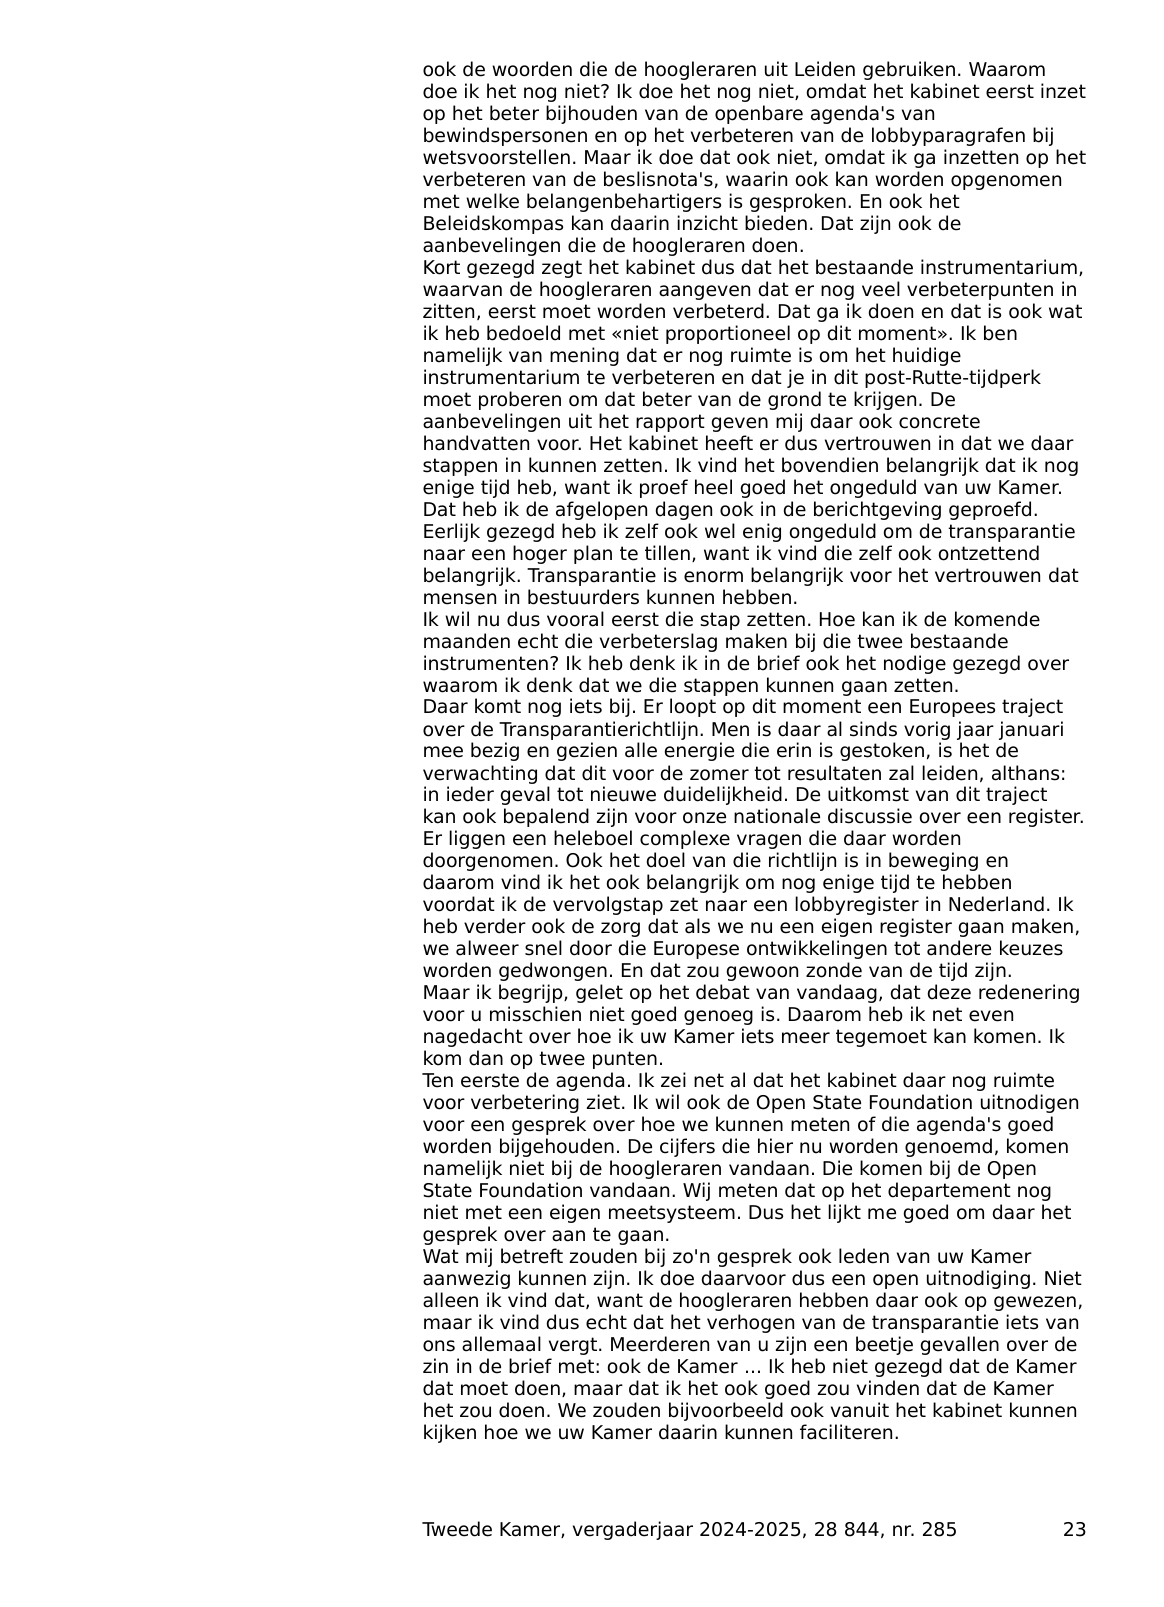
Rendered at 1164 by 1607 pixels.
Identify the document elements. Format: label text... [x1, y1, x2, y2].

text Ten eerste de agenda. Ik zei net al dat het kabinet daar nog ruimte voor verbetering ziet. Ik wil ook de Open State Foundation uitnodigen voor een gesprek over hoe we kunnen meten of die agenda's goed worden bijgehouden. De cijfers die hier nu worden genoemd, komen namelijk niet bij de hoogleraren vandaan. Die komen bij de Open State Foundation vandaan. Wij meten dat op het departement nog niet met een eigen meetsysteem. Dus het lijkt me goed om daar het gesprek over aan te gaan. [422, 1070, 1087, 1246]
text Ik wil nu dus vooral eerst die stap zetten. Hoe kan ik de komende maanden echt die verbeterslag maken bij die twee bestaande instrumenten? Ik heb denk ik in de brief ook het nodige gezegd over waarom ik denk dat we die stappen kunnen gaan zetten. [422, 608, 1087, 696]
text Kort gezegd zegt het kabinet dus dat het bestaande instrumentarium, waarvan de hoogleraren aangeven dat er nog veel verbeterpunten in zitten, eerst moet worden verbeterd. Dat ga ik doen en dat is ook wat ik heb bedoeld met «niet proportioneel op dit moment». Ik ben namelijk van mening dat er nog ruimte is om het huidige instrumentarium te verbeteren en dat je in dit post-Rutte-tijdperk moet proberen om dat beter van de grond te krijgen. De aanbevelingen uit het rapport geven mij daar ook concrete handvatten voor. Het kabinet heeft er dus vertrouwen in dat we daar stappen in kunnen zetten. Ik vind het bovendien belangrijk dat ik nog enige tijd heb, want ik proef heel goed het ongeduld van uw Kamer. Dat heb ik de afgelopen dagen ook in de berichtgeving geproefd. Eerlijk gezegd heb ik zelf ook wel enig ongeduld om de transparantie naar een hoger plan te tillen, want ik vind die zelf ook ontzettend belangrijk. Transparantie is enorm belangrijk voor het vertrouwen dat mensen in bestuurders kunnen hebben. [422, 257, 1087, 608]
text Maar ik begrijp, gelet op het debat van vandaag, dat deze redenering voor u misschien niet goed genoeg is. Daarom heb ik net even nagedacht over hoe ik uw Kamer iets meer tegemoet kan komen. Ik kom dan op twee punten. [422, 982, 1087, 1070]
text Wat mij betreft zouden bij zo'n gesprek ook leden van uw Kamer aanwezig kunnen zijn. Ik doe daarvoor dus een open uitnodiging. Niet alleen ik vind dat, want de hoogleraren hebben daar ook op gewezen, maar ik vind dus echt dat het verhogen van de transparantie iets van ons allemaal vergt. Meerderen van u zijn een beetje gevallen over de zin in de brief met: ook de Kamer ... Ik heb niet gezegd dat de Kamer dat moet doen, maar dat ik het ook goed zou vinden dat de Kamer het zou doen. We zouden bijvoorbeeld ook vanuit het kabinet kunnen kijken hoe we uw Kamer daarin kunnen faciliteren. [422, 1246, 1087, 1444]
text Daar komt nog iets bij. Er loopt op dit moment een Europees traject over de Transparantierichtlijn. Men is daar al sinds vorig jaar januari mee bezig en gezien alle energie die erin is gestoken, is het de verwachting dat dit voor de zomer tot resultaten zal leiden, althans: in ieder geval tot nieuwe duidelijkheid. De uitkomst van dit traject kan ook bepalend zijn voor onze nationale discussie over een register. Er liggen een heleboel complexe vragen die daar worden doorgenomen. Ook het doel van die richtlijn is in beweging en daarom vind ik het ook belangrijk om nog enige tijd te hebben voordat ik de vervolgstap zet naar een lobbyregister in Nederland. Ik heb verder ook de zorg dat als we nu een eigen register gaan maken, we alweer snel door die Europese ontwikkelingen tot andere keuzes worden gedwongen. En dat zou gewoon zonde van de tijd zijn. [422, 696, 1087, 982]
text ook de woorden die de hoogleraren uit Leiden gebruiken. Waarom doe ik het nog niet? Ik doe het nog niet, omdat het kabinet eerst inzet op het beter bijhouden van de openbare agenda's van bewindspersonen en op het verbeteren van de lobbyparagrafen bij wetsvoorstellen. Maar ik doe dat ook niet, omdat ik ga inzetten op het verbeteren van de beslisnota's, waarin ook kan worden opgenomen met welke belangenbehartigers is gesproken. En ook het Beleidskompas kan daarin inzicht bieden. Dat zijn ook de aanbevelingen die de hoogleraren doen. [422, 59, 1087, 257]
